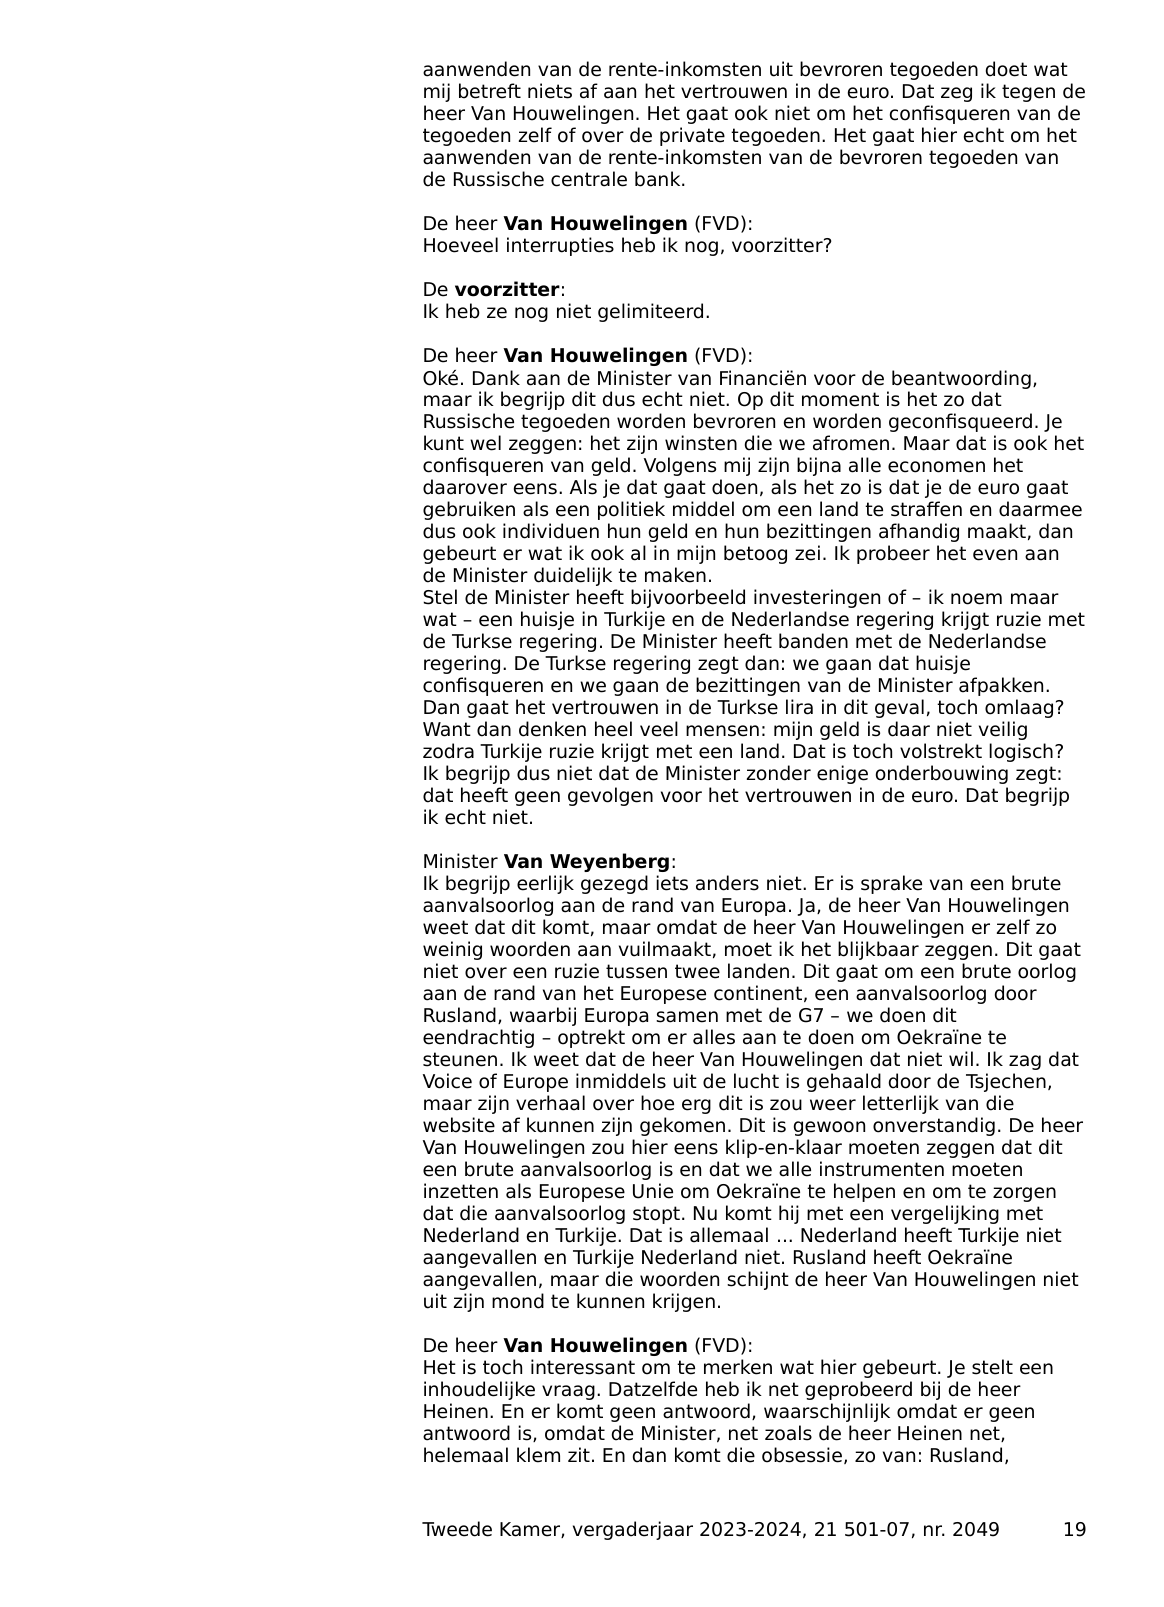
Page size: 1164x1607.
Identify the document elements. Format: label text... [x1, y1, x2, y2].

text Ik heb ze nog niet gelimiteerd. [422, 301, 1087, 323]
text De voorzitter: [422, 279, 1087, 301]
text Oké. Dank aan de Minister van Financiën voor de beantwoording, maar ik begrijp dit dus echt niet. Op dit moment is het zo dat Russische tegoeden worden bevroren en worden geconfisqueerd. Je kunt wel zeggen: het zijn winsten die we afromen. Maar dat is ook het confisqueren van geld. Volgens mij zijn bijna alle economen het daarover eens. Als je dat gaat doen, als het zo is dat je de euro gaat gebruiken als een politiek middel om een land te straffen en daarmee dus ook individuen hun geld en hun bezittingen afhandig maakt, dan gebeurt er wat ik ook al in mijn betoog zei. Ik probeer het even aan de Minister duidelijk te maken. [422, 367, 1087, 587]
text De heer Van Houwelingen (FVD): [422, 345, 1087, 367]
text Minister Van Weyenberg: [422, 851, 1087, 873]
text De heer Van Houwelingen (FVD): [422, 213, 1087, 235]
text Hoeveel interrupties heb ik nog, voorzitter? [422, 235, 1087, 257]
text Ik begrijp eerlijk gezegd iets anders niet. Er is sprake van een brute aanvalsoorlog aan de rand van Europa. Ja, de heer Van Houwelingen weet dat dit komt, maar omdat de heer Van Houwelingen er zelf zo weinig woorden aan vuilmaakt, moet ik het blijkbaar zeggen. Dit gaat niet over een ruzie tussen twee landen. Dit gaat om een brute oorlog aan de rand van het Europese continent, een aanvalsoorlog door Rusland, waarbij Europa samen met de G7 – we doen dit eendrachtig – optrekt om er alles aan te doen om Oekraïne te steunen. Ik weet dat de heer Van Houwelingen dat niet wil. Ik zag dat Voice of Europe inmiddels uit de lucht is gehaald door de Tsjechen, maar zijn verhaal over hoe erg dit is zou weer letterlijk van die website af kunnen zijn gekomen. Dit is gewoon onverstandig. De heer Van Houwelingen zou hier eens klip-en-klaar moeten zeggen dat dit een brute aanvalsoorlog is en dat we alle instrumenten moeten inzetten als Europese Unie om Oekraïne te helpen en om te zorgen dat die aanvalsoorlog stopt. Nu komt hij met een vergelijking met Nederland en Turkije. Dat is allemaal ... Nederland heeft Turkije niet aangevallen en Turkije Nederland niet. Rusland heeft Oekraïne aangevallen, maar die woorden schijnt de heer Van Houwelingen niet uit zijn mond te kunnen krijgen. [422, 873, 1087, 1313]
text De heer Van Houwelingen (FVD): [422, 1335, 1087, 1357]
text Stel de Minister heeft bijvoorbeeld investeringen of – ik noem maar wat – een huisje in Turkije en de Nederlandse regering krijgt ruzie met de Turkse regering. De Minister heeft banden met de Nederlandse regering. De Turkse regering zegt dan: we gaan dat huisje confisqueren en we gaan de bezittingen van de Minister afpakken. Dan gaat het vertrouwen in de Turkse lira in dit geval, toch omlaag? Want dan denken heel veel mensen: mijn geld is daar niet veilig zodra Turkije ruzie krijgt met een land. Dat is toch volstrekt logisch? Ik begrijp dus niet dat de Minister zonder enige onderbouwing zegt: dat heeft geen gevolgen voor het vertrouwen in de euro. Dat begrijp ik echt niet. [422, 587, 1087, 829]
text Het is toch interessant om te merken wat hier gebeurt. Je stelt een inhoudelijke vraag. Datzelfde heb ik net geprobeerd bij de heer Heinen. En er komt geen antwoord, waarschijnlijk omdat er geen antwoord is, omdat de Minister, net zoals de heer Heinen net, helemaal klem zit. En dan komt die obsessie, zo van: Rusland, [422, 1357, 1087, 1467]
text aanwenden van de rente-inkomsten uit bevroren tegoeden doet wat mij betreft niets af aan het vertrouwen in de euro. Dat zeg ik tegen de heer Van Houwelingen. Het gaat ook niet om het confisqueren van de tegoeden zelf of over de private tegoeden. Het gaat hier echt om het aanwenden van de rente-inkomsten van de bevroren tegoeden van de Russische centrale bank. [422, 59, 1087, 191]
